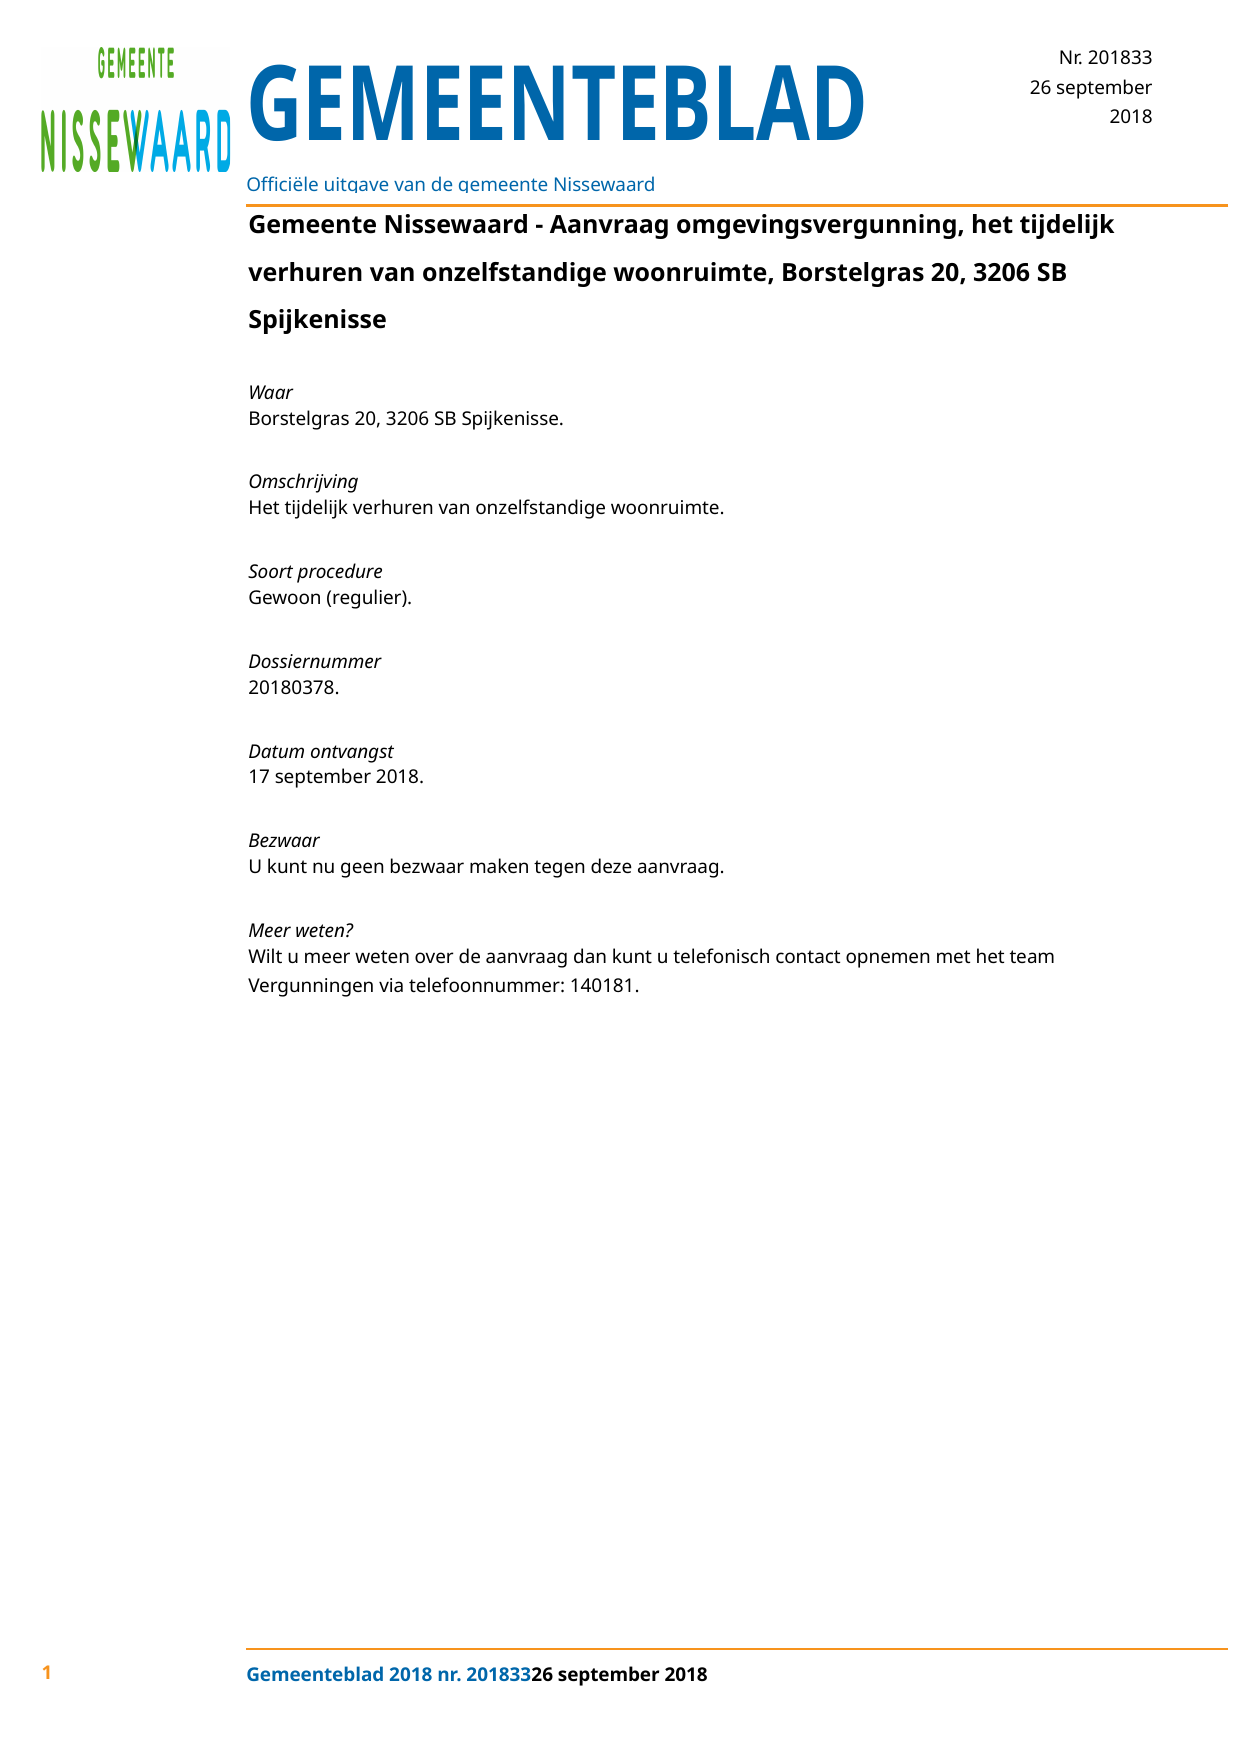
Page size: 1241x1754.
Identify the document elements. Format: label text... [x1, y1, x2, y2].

picture [200, 151, 206, 172]
text 17 september 2018. [248, 763, 1152, 789]
text 20180378. [248, 674, 1152, 699]
text Datum ontvangst [248, 738, 1152, 763]
text Bezwaar [248, 827, 1152, 853]
text Wilt u meer weten over de aanvraag dan kunt u telefonisch contact opnemen met het team Vergunningen via telefoonnummer: 140181. [248, 943, 1152, 998]
picture [201, 122, 206, 138]
text Waar [248, 379, 1152, 405]
picture [41, 47, 231, 172]
text Gemeente Nissewaard - Aanvraag omgevingsvergunning, het tijdelijk verhuren van onzelfstandige woonruimte, Borstelgras 20, 3206 SB Spijkenisse [248, 207, 1152, 336]
text Dossiernummer [248, 648, 1152, 674]
text Het tijdelijk verhuren van onzelfstandige woonruimte. [248, 494, 1152, 520]
text Borstelgras 20, 3206 SB Spijkenisse. [248, 405, 1152, 431]
text Gewoon (regulier). [248, 584, 1152, 610]
picture [154, 157, 165, 172]
text Meer weten? [248, 917, 1152, 943]
picture [176, 157, 187, 172]
picture [222, 122, 227, 160]
text Soort procedure [248, 558, 1152, 584]
text Omschrijving [248, 469, 1152, 494]
text U kunt nu geen bezwaar maken tegen deze aanvraag. [248, 853, 1152, 879]
